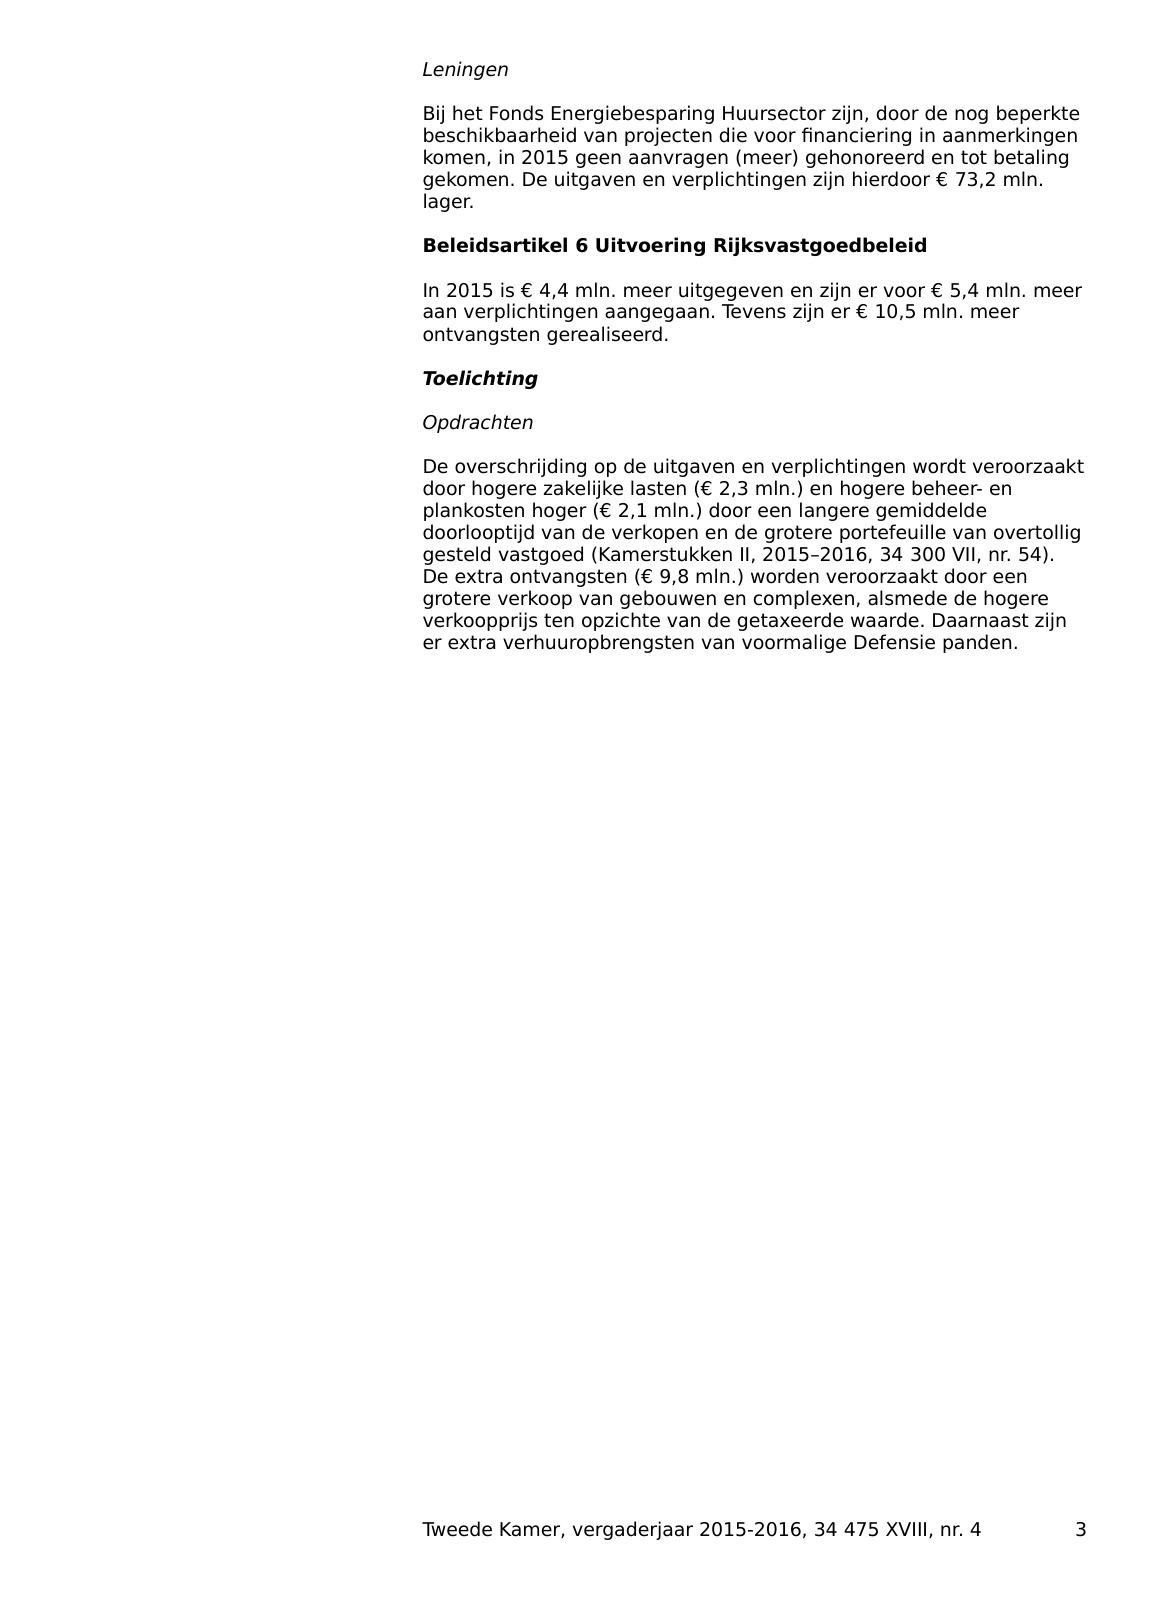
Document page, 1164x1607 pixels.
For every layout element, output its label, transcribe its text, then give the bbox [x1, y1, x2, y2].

subtitle Leningen [422, 59, 1087, 81]
subtitle Beleidsartikel 6 Uitvoering Rijksvastgoedbeleid [422, 235, 1087, 257]
subtitle Toelichting [422, 368, 1087, 389]
text In 2015 is € 4,4 mln. meer uitgegeven en zijn er voor € 5,4 mln. meer aan verplichtingen aangegaan. Tevens zijn er € 10,5 mln. meer ontvangsten gerealiseerd. [422, 279, 1087, 345]
text De extra ontvangsten (€ 9,8 mln.) worden veroorzaakt door een grotere verkoop van gebouwen en complexen, alsmede de hogere verkoopprijs ten opzichte van de getaxeerde waarde. Daarnaast zijn er extra verhuuropbrengsten van voormalige Defensie panden. [422, 566, 1087, 654]
text Bij het Fonds Energiebesparing Huursector zijn, door de nog beperkte beschikbaarheid van projecten die voor financiering in aanmerkingen komen, in 2015 geen aanvragen (meer) gehonoreerd en tot betaling gekomen. De uitgaven en verplichtingen zijn hierdoor € 73,2 mln. lager. [422, 103, 1087, 213]
subtitle Opdrachten [422, 412, 1087, 434]
text De overschrijding op de uitgaven en verplichtingen wordt veroorzaakt door hogere zakelijke lasten (€ 2,3 mln.) en hogere beheer- en plankosten hoger (€ 2,1 mln.) door een langere gemiddelde doorlooptijd van de verkopen en de grotere portefeuille van overtollig gesteld vastgoed (Kamerstukken II, 2015–2016, 34 300 VII, nr. 54). [422, 456, 1087, 566]
